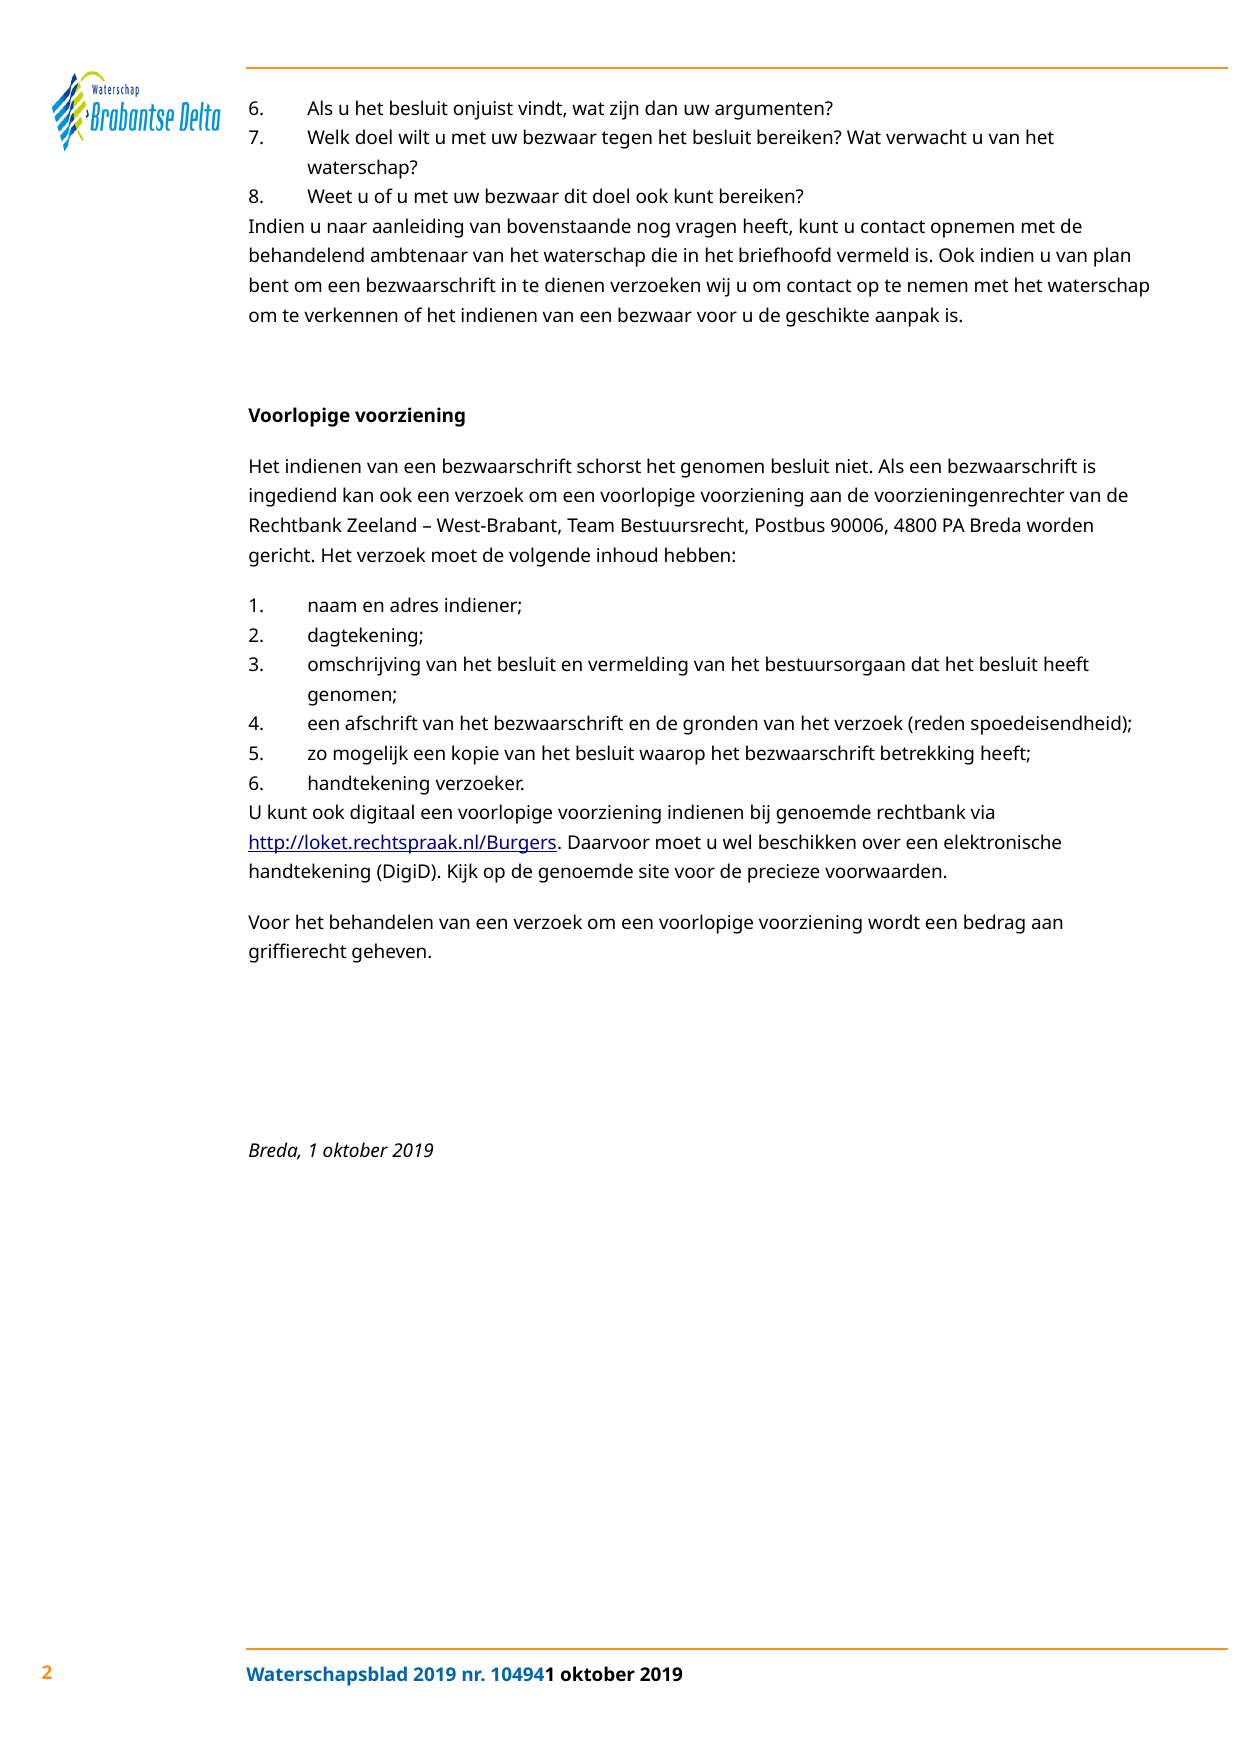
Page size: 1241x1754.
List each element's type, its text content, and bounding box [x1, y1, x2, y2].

list handtekening verzoeker. [248, 770, 1152, 796]
list dagtekening; [248, 622, 1152, 648]
list naam en adres indiener; [248, 592, 1152, 618]
text Het indienen van een bezwaarschrift schorst het genomen besluit niet. Als een bezwaarschrift is ingediend kan ook een verzoek om een voorlopige voorziening aan de voorzieningenrechter van de Rechtbank Zeeland – West-Brabant, Team Bestuursrecht, Postbus 90006, 4800 PA Breda worden gericht. Het verzoek moet de volgende inhoud hebben: [248, 453, 1152, 568]
list Als u het besluit onjuist vindt, wat zijn dan uw argumenten? [248, 95, 1152, 121]
picture [41, 47, 231, 172]
text Voor het behandelen van een verzoek om een voorlopige voorziening wordt een bedrag aan griffierecht geheven. [248, 909, 1152, 964]
text Breda, 1 oktober 2019 [248, 1138, 1152, 1163]
list zo mogelijk een kopie van het besluit waarop het bezwaarschrift betrekking heeft; [248, 740, 1152, 766]
list omschrijving van het besluit en vermelding van het bestuursorgaan dat het besluit heeft genomen; [248, 651, 1152, 707]
list een afschrift van het bezwaarschrift en de gronden van het verzoek (reden spoedeisendheid); [248, 711, 1152, 736]
text U kunt ook digitaal een voorlopige voorziening indienen bij genoemde rechtbank via http://loket.rechtspraak.nl/Burgers. Daarvoor moet u wel beschikken over een elektronische handtekening (DigiD). Kijk op de genoemde site voor de precieze voorwaarden. [248, 799, 1152, 884]
list Welk doel wilt u met uw bezwaar tegen het besluit bereiken? Wat verwacht u van het waterschap? [248, 124, 1152, 180]
text Indien u naar aanleiding van bovenstaande nog vragen heeft, kunt u contact opnemen met de behandelend ambtenaar van het waterschap die in het briefhoofd vermeld is. Ook indien u van plan bent om een bezwaarschrift in te dienen verzoeken wij u om contact op te nemen met het waterschap om te verkennen of het indienen van een bezwaar voor u de geschikte aanpak is. [248, 213, 1152, 328]
list Weet u of u met uw bezwaar dit doel ook kunt bereiken? [248, 183, 1152, 209]
text Voorlopige voorziening [248, 403, 1152, 428]
